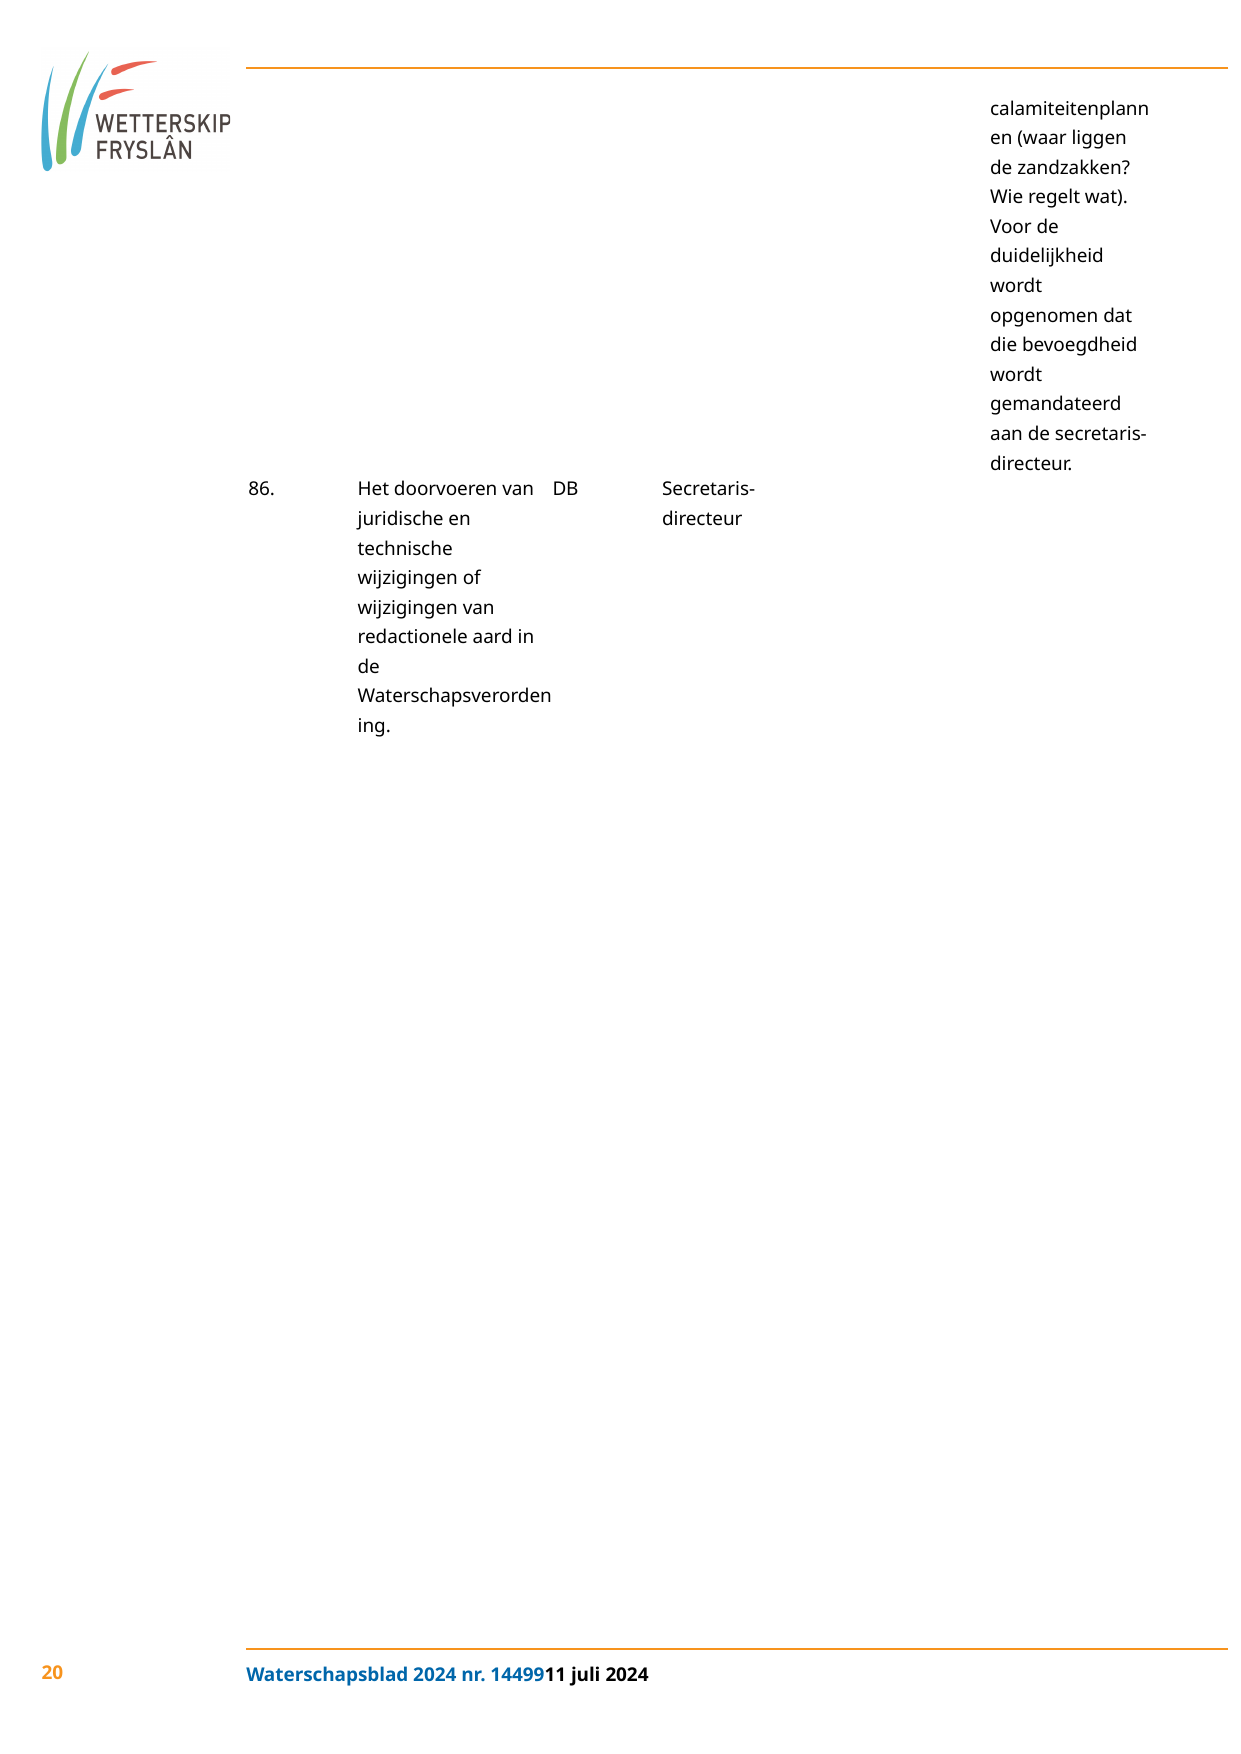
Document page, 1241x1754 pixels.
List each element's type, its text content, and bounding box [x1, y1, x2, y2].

table_cell [881, 95, 990, 476]
table_cell DB [552, 476, 662, 738]
table_cell [990, 476, 1152, 738]
table_cell [248, 95, 357, 476]
table_cell Het doorvoeren van juridische en technische wijzigingen of wijzigingen van redactionele aard in de Waterschapsverordening. [358, 476, 552, 738]
table_cell 86. [248, 476, 357, 738]
table_cell [662, 95, 771, 476]
table_cell [358, 95, 552, 476]
table_cell calamiteitenplannen (waar liggen de zandzakken? Wie regelt wat). Voor de duidelijkheid wordt opgenomen dat die bevoegdheid wordt gemandateerd aan de secretaris-directeur. [990, 95, 1152, 476]
table_cell Secretaris-directeur [662, 476, 771, 738]
table_cell [552, 95, 662, 476]
picture [41, 47, 231, 172]
table_cell [881, 476, 990, 738]
table_cell [771, 95, 881, 476]
table_cell [771, 476, 881, 738]
